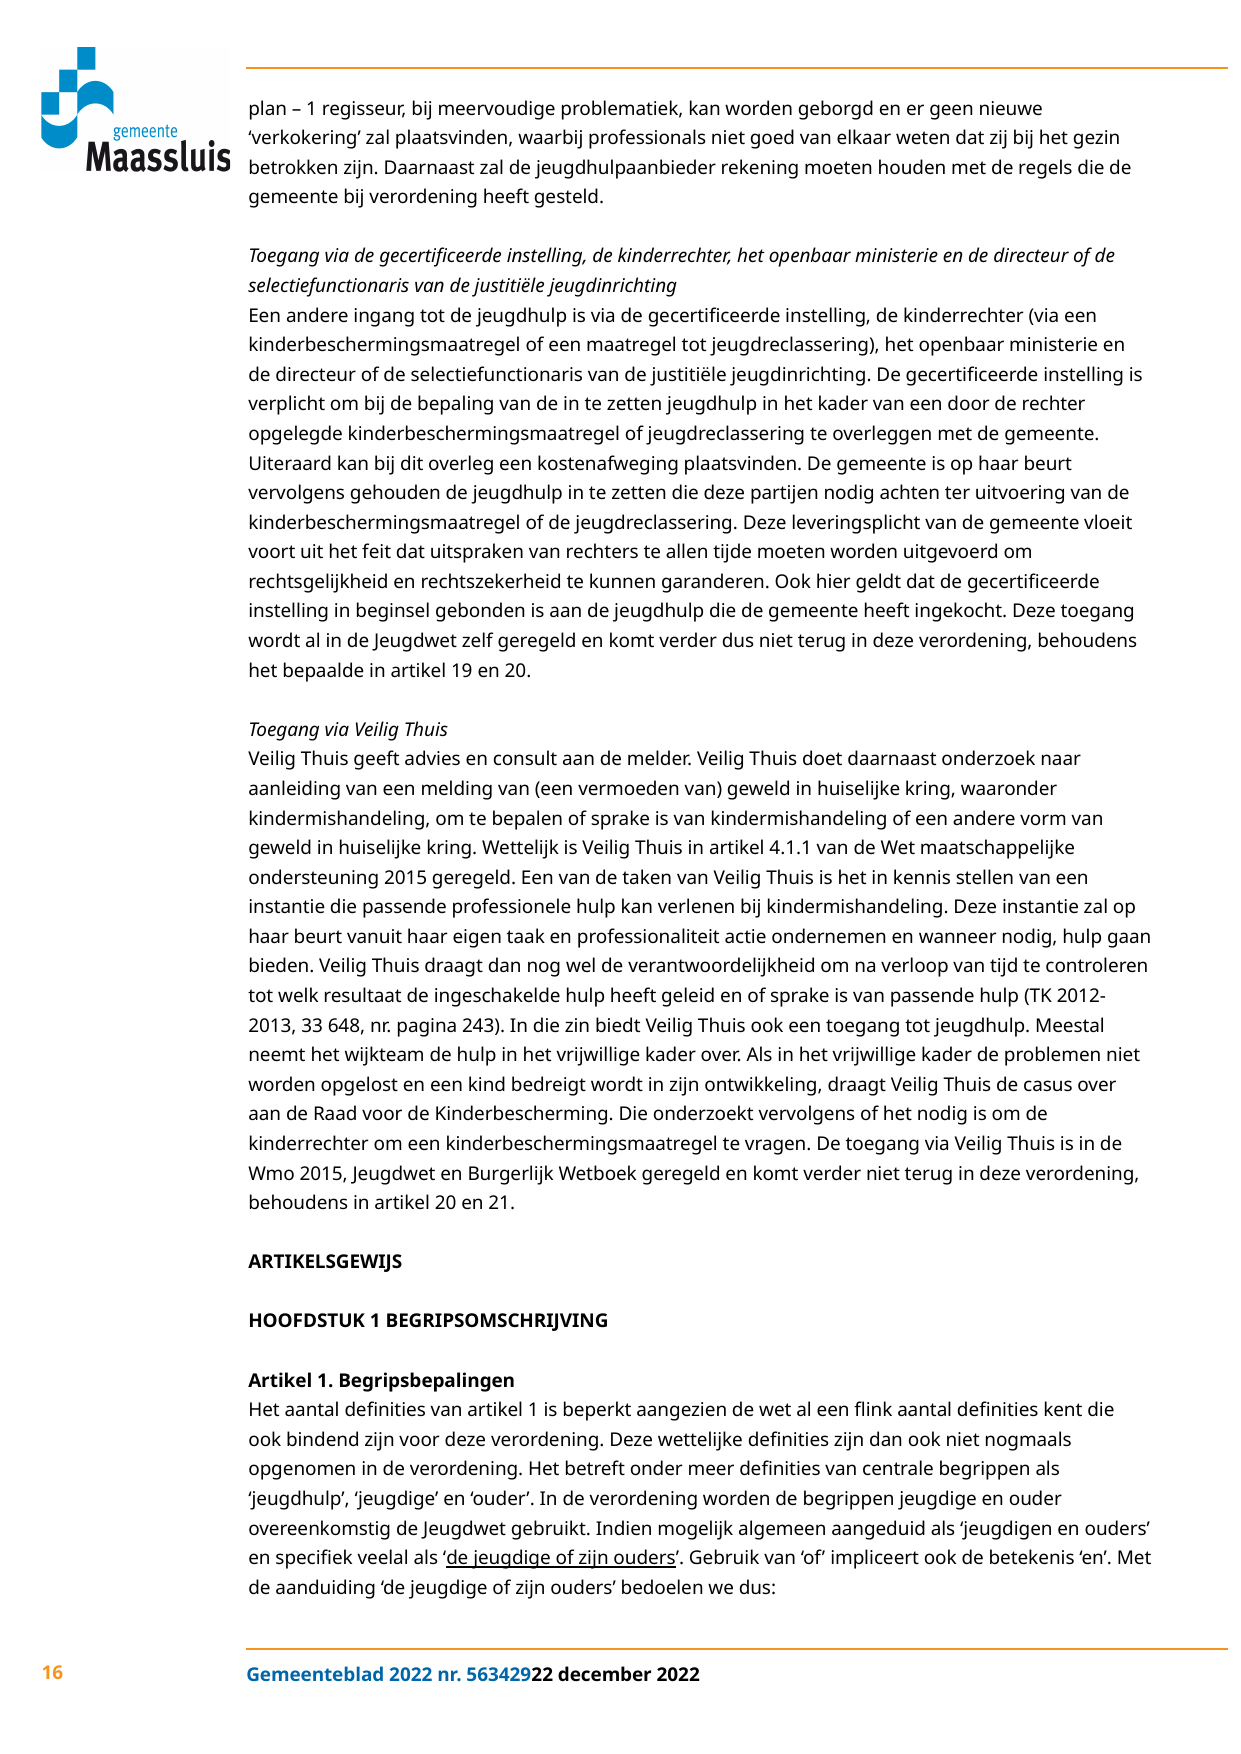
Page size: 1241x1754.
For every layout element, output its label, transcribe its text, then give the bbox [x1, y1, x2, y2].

picture [41, 47, 77, 92]
text Toegang via de gecertificeerde instelling, de kinderrechter, het openbaar ministerie en de directeur of de selectiefunctionaris van de justitiële jeugdinrichting [248, 243, 1152, 298]
text plan – 1 regisseur, bij meervoudige problematiek, kan worden geborgd en er geen nieuwe ‘verkokering’ zal plaatsvinden, waarbij professionals niet goed van elkaar weten dat zij bij het gezin betrokken zijn. Daarnaast zal de jeugdhulpaanbieder rekening moeten houden met de regels die de gemeente bij verordening heeft gesteld. [248, 95, 1152, 209]
text Het aantal definities van artikel 1 is beperkt aangezien de wet al een flink aantal definities kent die ook bindend zijn voor deze verordening. Deze wettelijke definities zijn dan ook niet nogmaals opgenomen in de verordening. Het betreft onder meer definities van centrale begrippen als ‘jeugdhulp’, ‘jeugdige’ en ‘ouder’. In de verordening worden de begrippen jeugdige en ouder overeenkomstig de Jeugdwet gebruikt. Indien mogelijk algemeen aangeduid als ‘jeugdigen en ouders’ en specifiek veelal als ‘de jeugdige of zijn ouders’. Gebruik van ‘of’ impliceert ook de betekenis ‘en’. Met de aanduiding ‘de jeugdige of zijn ouders’ bedoelen we dus: [248, 1396, 1152, 1600]
text ARTIKELSGEWIJS [248, 1248, 1152, 1274]
text Toegang via Veilig Thuis [248, 716, 1152, 742]
text HOOFDSTUK 1 BEGRIPSOMSCHRIJVING [248, 1308, 1152, 1333]
text Een andere ingang tot de jeugdhulp is via de gecertificeerde instelling, de kinderrechter (via een kinderbeschermingsmaatregel of een maatregel tot jeugdreclassering), het openbaar ministerie en de directeur of de selectiefunctionaris van de justitiële jeugdinrichting. De gecertificeerde instelling is verplicht om bij de bepaling van de in te zetten jeugdhulp in het kader van een door de rechter opgelegde kinderbeschermingsmaatregel of jeugdreclassering te overleggen met de gemeente. Uiteraard kan bij dit overleg een kostenafweging plaatsvinden. De gemeente is op haar beurt vervolgens gehouden de jeugdhulp in te zetten die deze partijen nodig achten ter uitvoering van de kinderbeschermingsmaatregel of de jeugdreclassering. Deze leveringsplicht van de gemeente vloeit voort uit het feit dat uitspraken van rechters te allen tijde moeten worden uitgevoerd om rechtsgelijkheid en rechtszekerheid te kunnen garanderen. Ook hier geldt dat de gecertificeerde instelling in beginsel gebonden is aan de jeugdhulp die de gemeente heeft ingekocht. Deze toegang wordt al in de Jeugdwet zelf geregeld en komt verder dus niet terug in deze verordening, behoudens het bepaalde in artikel 19 en 20. [248, 302, 1152, 683]
picture [41, 47, 231, 172]
text Veilig Thuis geeft advies en consult aan de melder. Veilig Thuis doet daarnaast onderzoek naar aanleiding van een melding van (een vermoeden van) geweld in huiselijke kring, waaronder kindermishandeling, om te bepalen of sprake is van kindermishandeling of een andere vorm van geweld in huiselijke kring. Wettelijk is Veilig Thuis in artikel 4.1.1 van de Wet maatschappelijke ondersteuning 2015 geregeld. Een van de taken van Veilig Thuis is het in kennis stellen van een instantie die passende professionele hulp kan verlenen bij kindermishandeling. Deze instantie zal op haar beurt vanuit haar eigen taak en professionaliteit actie ondernemen en wanneer nodig, hulp gaan bieden. Veilig Thuis draagt dan nog wel de verantwoordelijkheid om na verloop van tijd te controleren tot welk resultaat de ingeschakelde hulp heeft geleid en of sprake is van passende hulp (TK 2012-2013, 33 648, nr. pagina 243). In die zin biedt Veilig Thuis ook een toegang tot jeugdhulp. Meestal neemt het wijkteam de hulp in het vrijwillige kader over. Als in het vrijwillige kader de problemen niet worden opgelost en een kind bedreigt wordt in zijn ontwikkeling, draagt Veilig Thuis de casus over aan de Raad voor de Kinderbescherming. Die onderzoekt vervolgens of het nodig is om de kinderrechter om een kinderbeschermingsmaatregel te vragen. De toegang via Veilig Thuis is in de Wmo 2015, Jeugdwet en Burgerlijk Wetboek geregeld en komt verder niet terug in deze verordening, behoudens in artikel 20 en 21. [248, 746, 1152, 1215]
text Artikel 1. Begripsbepalingen [248, 1367, 1152, 1393]
